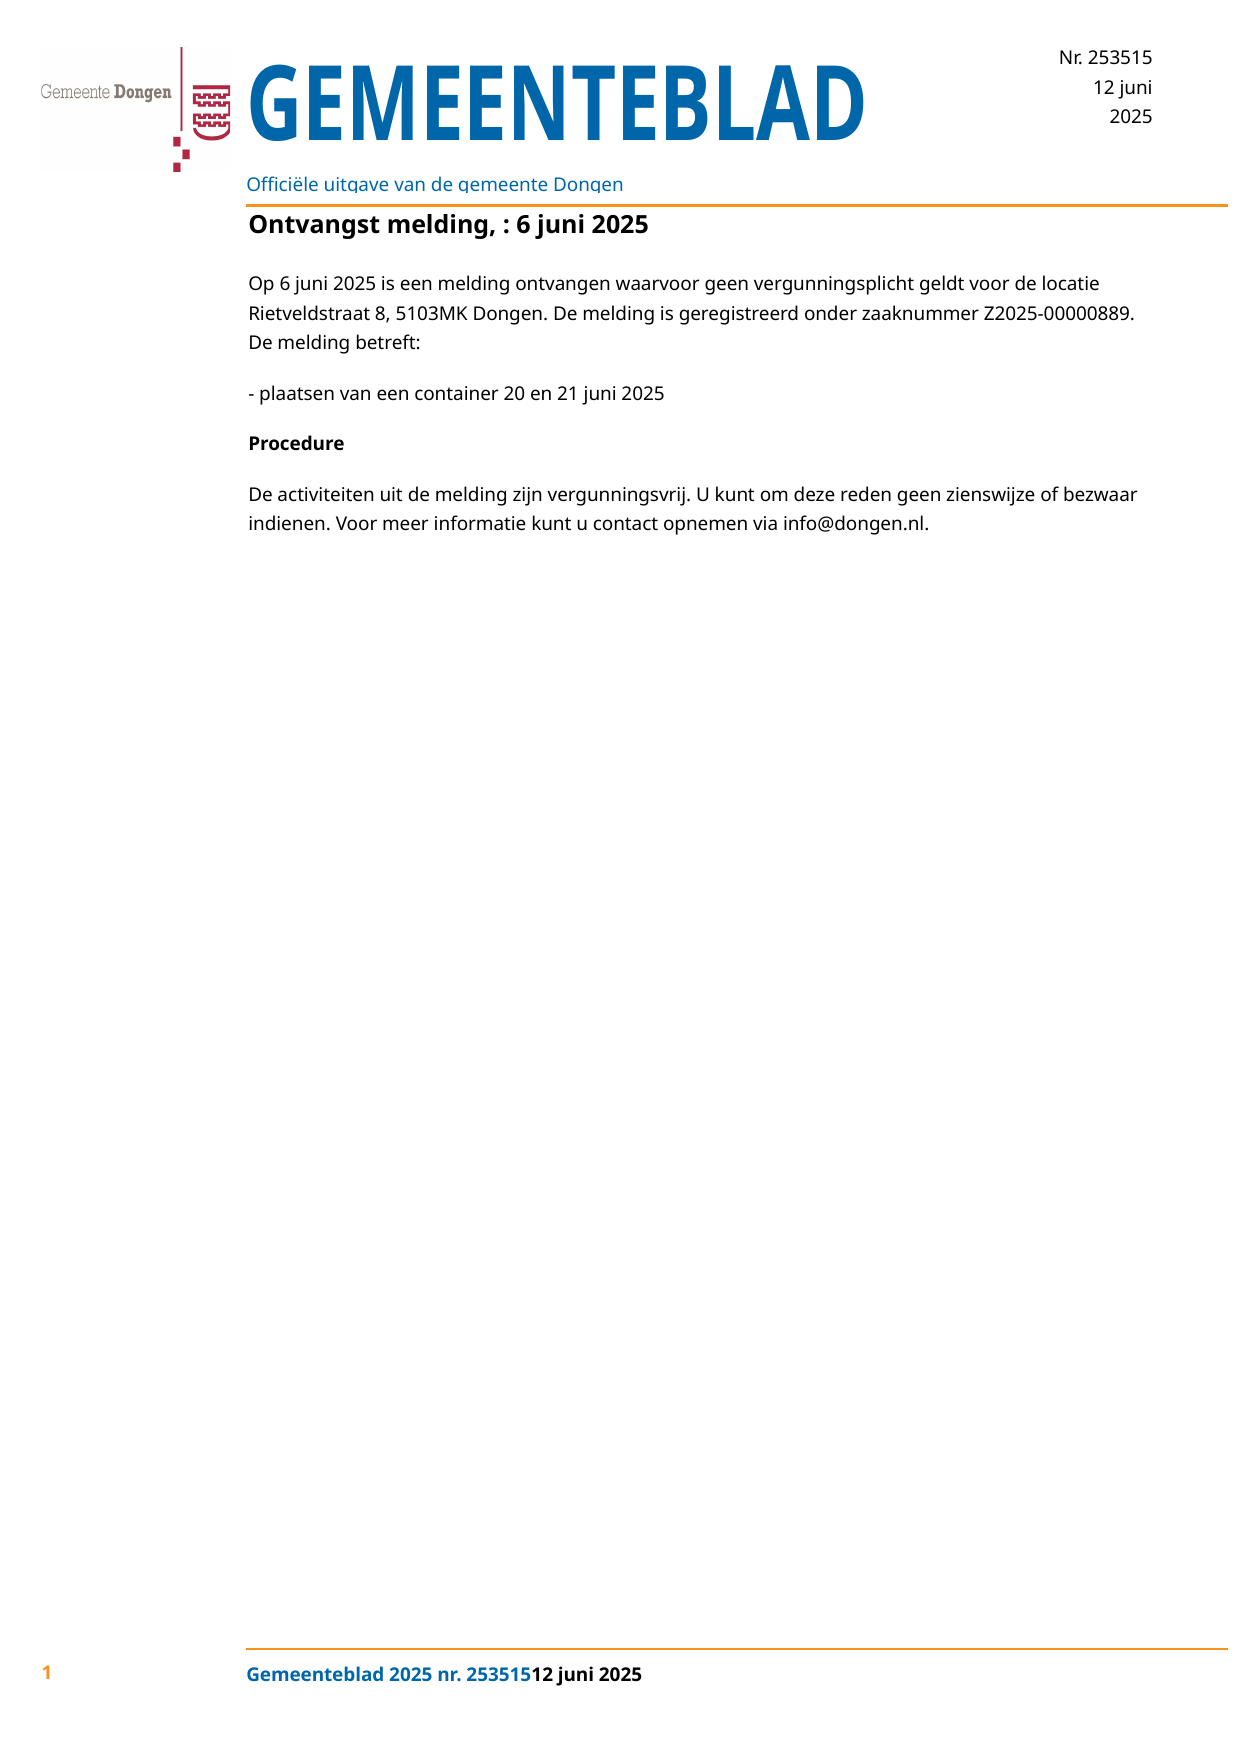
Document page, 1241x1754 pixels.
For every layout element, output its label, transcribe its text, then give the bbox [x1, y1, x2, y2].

text - plaatsen van een container 20 en 21 juni 2025 [248, 380, 1152, 406]
text Op 6 juni 2025 is een melding ontvangen waarvoor geen vergunningsplicht geldt voor de locatie Rietveldstraat 8, 5103MK Dongen. De melding is geregistreerd onder zaaknummer Z2025-00000889. De melding betreft: [248, 270, 1152, 355]
picture [41, 47, 231, 172]
text Procedure [248, 430, 1152, 456]
text Ontvangst melding, : 6 juni 2025 [248, 207, 1152, 241]
text De activiteiten uit de melding zijn vergunningsvrij. U kunt om deze reden geen zienswijze of bezwaar indienen. Voor meer informatie kunt u contact opnemen via info@dongen.nl. [248, 481, 1152, 536]
